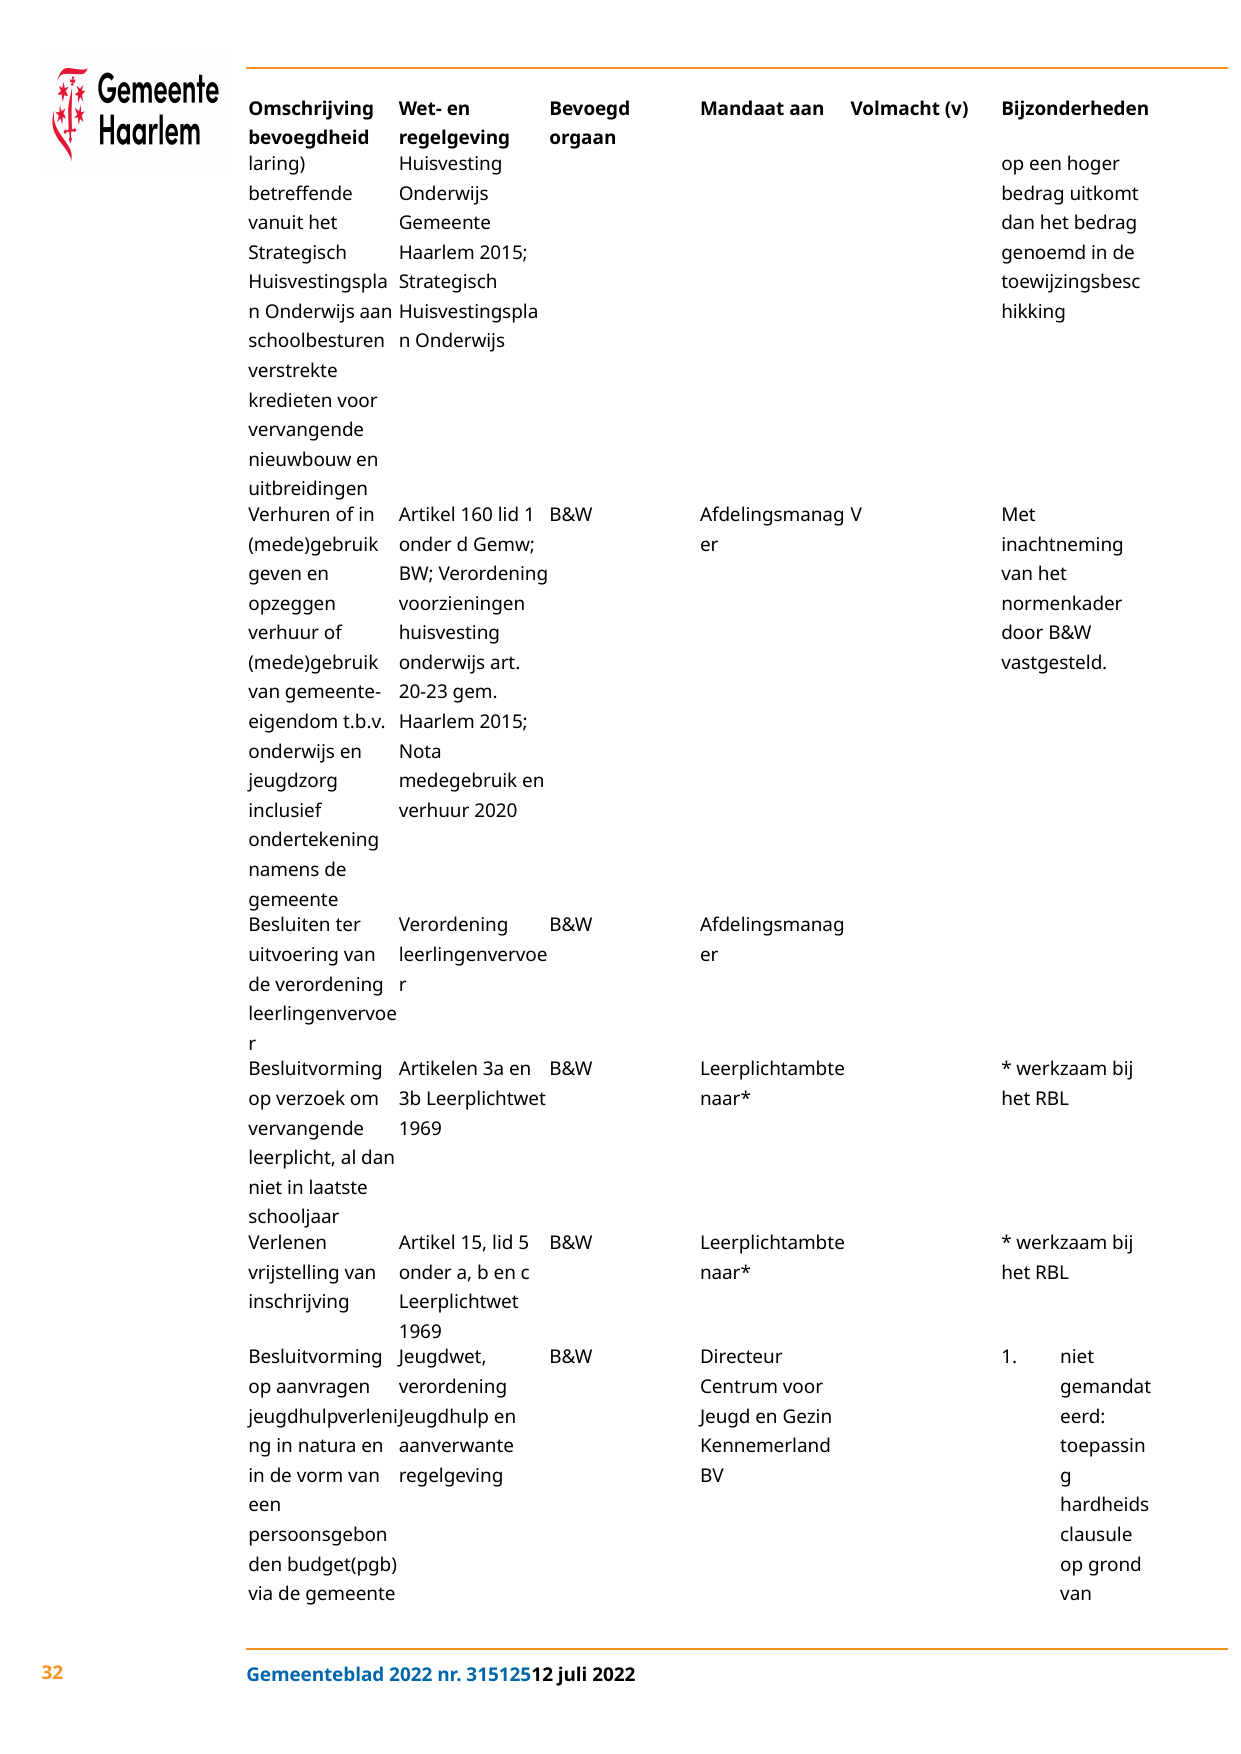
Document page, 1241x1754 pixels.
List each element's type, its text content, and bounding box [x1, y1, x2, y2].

table_cell Verhuren of in (mede)gebruik geven en opzeggen verhuur of (mede)gebruik van gemeente-eigendom t.b.v. onderwijs en jeugdzorg inclusief ondertekening namens de gemeente [248, 501, 398, 912]
table_cell [700, 150, 850, 501]
table_cell [850, 150, 1001, 501]
table_cell * werkzaam bij het RBL [1001, 1229, 1152, 1344]
table_cell [850, 1229, 1001, 1344]
table_cell B&W [549, 1056, 700, 1229]
table_header Bevoegd orgaan [549, 95, 700, 150]
table_header Volmacht (v) [850, 95, 1001, 150]
picture [41, 47, 231, 172]
table_cell Leerplichtambtenaar* [700, 1229, 850, 1344]
table_cell B&W [549, 912, 700, 1056]
table_cell [850, 912, 1001, 1056]
table_cell op een hoger bedrag uitkomt dan het bedrag genoemd in de toewijzingsbeschikking [1001, 150, 1152, 501]
table_header Bijzonderheden [1001, 95, 1152, 150]
table_cell Artikel 160 lid 1 onder d Gemw; BW; Verordening voorzieningen huisvesting onderwijs art. 20-23 gem. Haarlem 2015; Nota medegebruik en verhuur 2020 [399, 501, 549, 912]
table_cell B&W [549, 1344, 700, 1606]
table_cell V [850, 501, 1001, 912]
table_cell Verordening leerlingenvervoer [399, 912, 549, 1056]
table_header Mandaat aan [700, 95, 850, 150]
table_cell Artikel 15, lid 5 onder a, b en c Leerplichtwet 1969 [399, 1229, 549, 1344]
table_cell [850, 1344, 1001, 1606]
table_cell Huisvesting Onderwijs Gemeente Haarlem 2015; Strategisch Huisvestingsplan Onderwijs [399, 150, 549, 501]
table_cell B&W [549, 1229, 700, 1344]
table_cell Besluitvorming op aanvragen jeugdhulpverlening in natura en in de vorm van een persoonsgebonden budget(pgb) via de gemeente [248, 1344, 398, 1606]
table_cell Besluiten ter uitvoering van de verordening leerlingenvervoer [248, 912, 398, 1056]
table_cell niet gemandateerd: toepassing hardheidsclausule op grond van [1001, 1344, 1152, 1606]
table_cell Jeugdwet, verordening Jeugdhulp en aanverwante regelgeving [399, 1344, 549, 1606]
table_cell Directeur Centrum voor Jeugd en Gezin Kennemerland BV [700, 1344, 850, 1606]
table_cell Met inachtneming van het normenkader door B&W vastgesteld. [1001, 501, 1152, 912]
table_cell Afdelingsmanager [700, 912, 850, 1056]
table_cell [850, 1056, 1001, 1229]
table_cell * werkzaam bij het RBL [1001, 1056, 1152, 1229]
table_cell Besluitvorming op verzoek om vervangende leerplicht, al dan niet in laatste schooljaar [248, 1056, 398, 1229]
table_cell Leerplichtambtenaar* [700, 1056, 850, 1229]
table_cell Verlenen vrijstelling van inschrijving [248, 1229, 398, 1344]
table_cell Afdelingsmanager [700, 501, 850, 912]
table_cell Artikelen 3a en 3b Leerplichtwet 1969 [399, 1056, 549, 1229]
table_header Omschrijving bevoegdheid [248, 95, 398, 150]
table_cell [549, 150, 700, 501]
table_cell B&W [549, 501, 700, 912]
table_cell [1001, 912, 1152, 1056]
table_cell laring) betreffende vanuit het Strategisch Huisvestingsplan Onderwijs aan schoolbesturen verstrekte kredieten voor vervangende nieuwbouw en uitbreidingen [248, 150, 398, 501]
table_header Wet- en regelgeving [399, 95, 549, 150]
